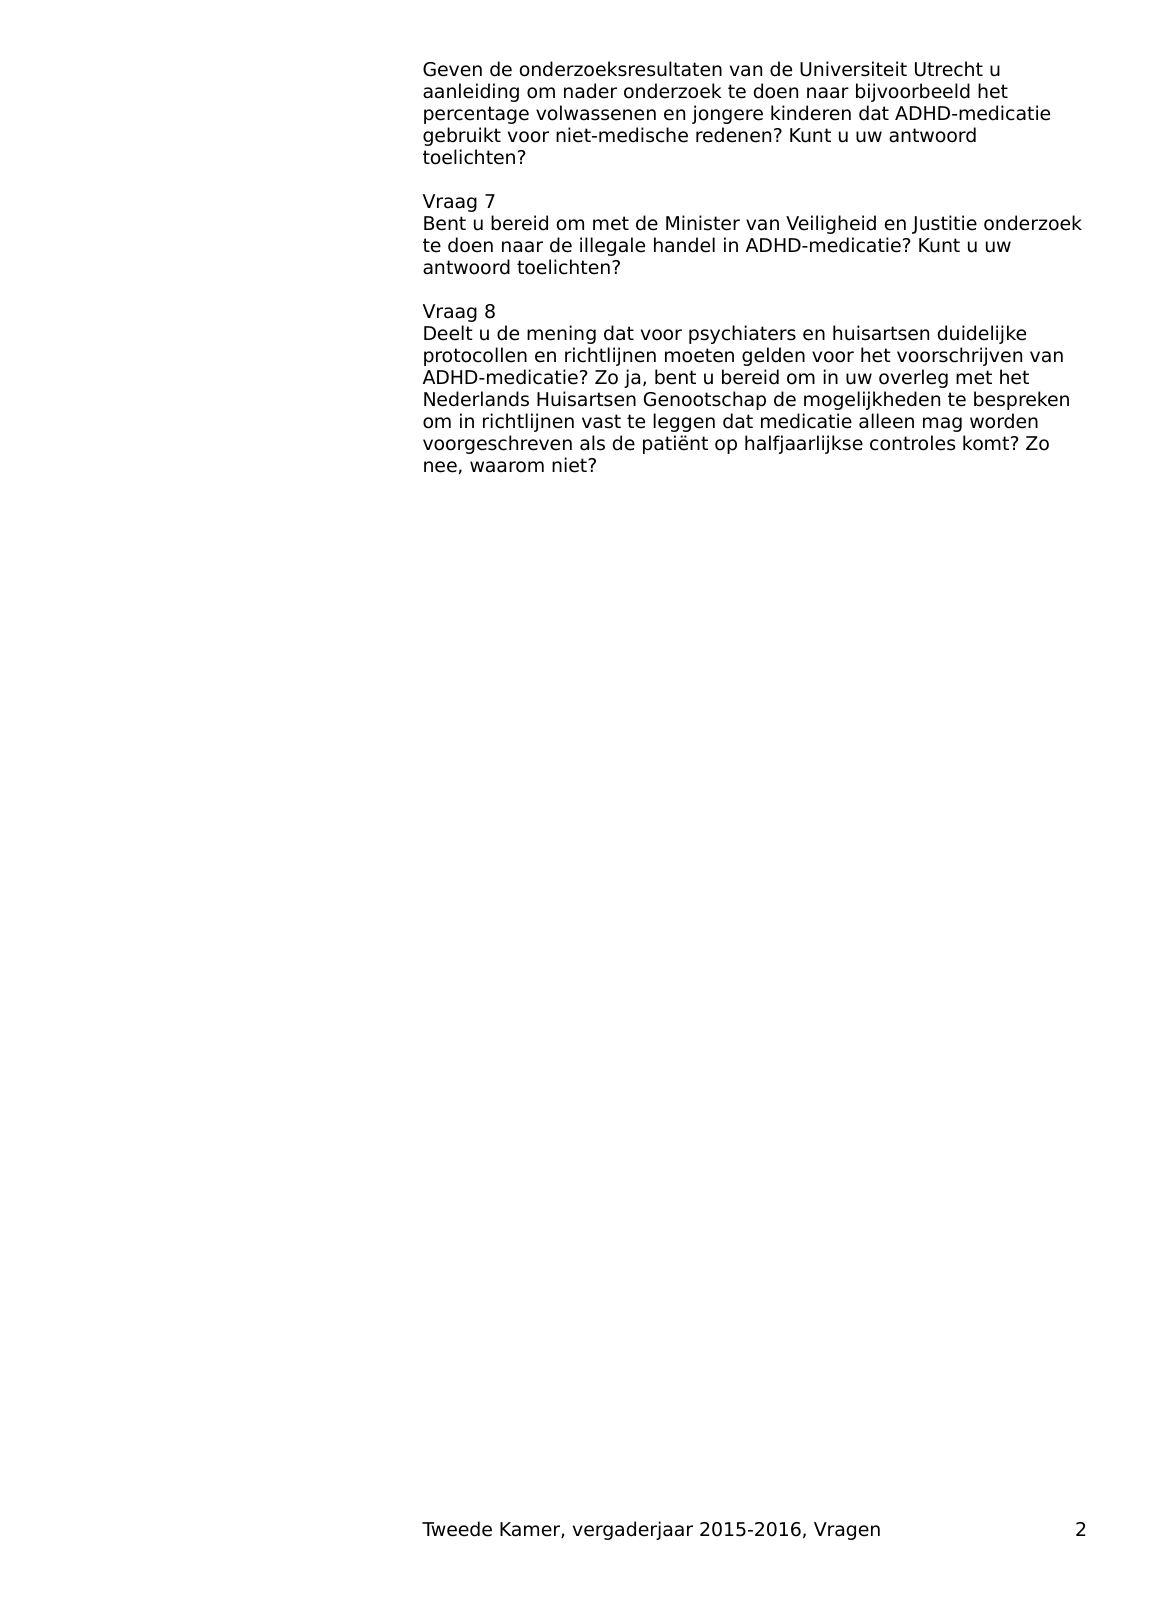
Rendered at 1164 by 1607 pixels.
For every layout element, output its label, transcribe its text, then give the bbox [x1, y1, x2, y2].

text Deelt u de mening dat voor psychiaters en huisartsen duidelijke protocollen en richtlijnen moeten gelden voor het voorschrijven van ADHD-medicatie? Zo ja, bent u bereid om in uw overleg met het Nederlands Huisartsen Genootschap de mogelijkheden te bespreken om in richtlijnen vast te leggen dat medicatie alleen mag worden voorgeschreven als de patiënt op halfjaarlijkse controles komt? Zo nee, waarom niet? [422, 323, 1087, 477]
text Vraag 8 [422, 301, 1087, 323]
text Bent u bereid om met de Minister van Veiligheid en Justitie onderzoek te doen naar de illegale handel in ADHD-medicatie? Kunt u uw antwoord toelichten? [422, 213, 1087, 279]
text Vraag 7 [422, 191, 1087, 213]
text Geven de onderzoeksresultaten van de Universiteit Utrecht u aanleiding om nader onderzoek te doen naar bijvoorbeeld het percentage volwassenen en jongere kinderen dat ADHD-medicatie gebruikt voor niet-medische redenen? Kunt u uw antwoord toelichten? [422, 59, 1087, 169]
